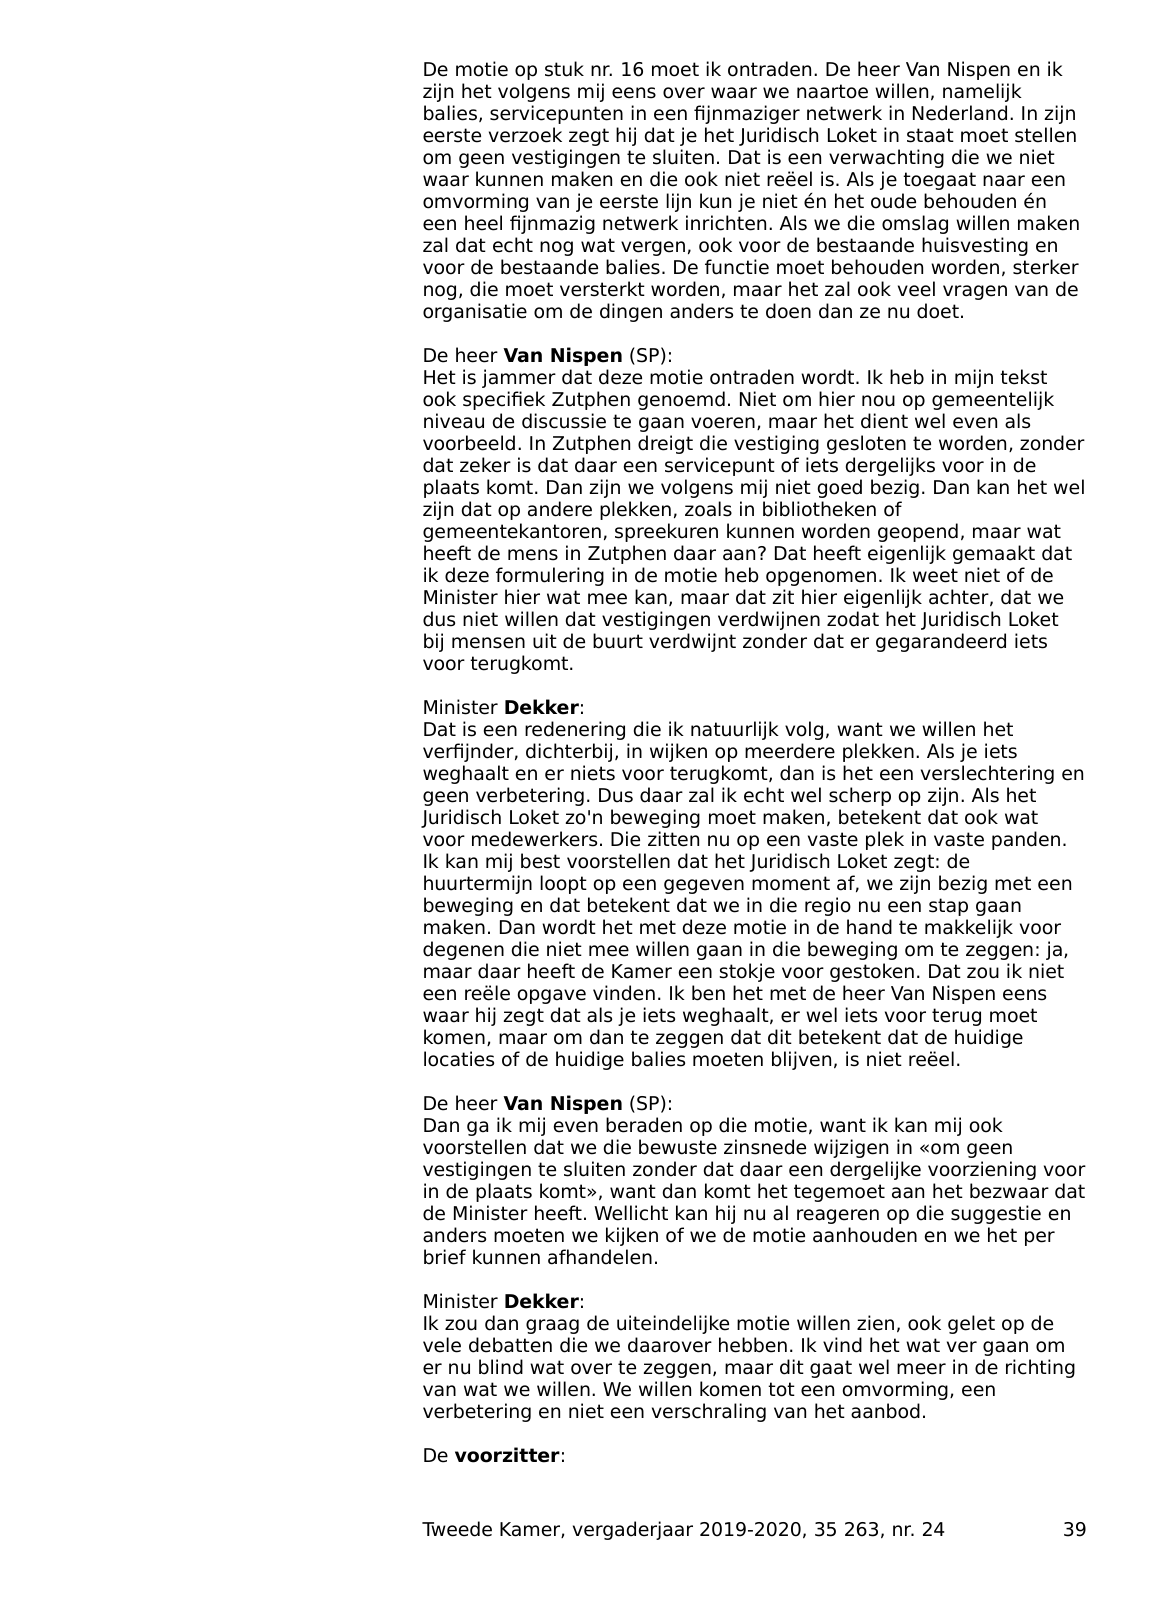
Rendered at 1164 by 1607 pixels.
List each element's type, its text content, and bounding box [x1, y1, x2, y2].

text Dat is een redenering die ik natuurlijk volg, want we willen het verfijnder, dichterbij, in wijken op meerdere plekken. Als je iets weghaalt en er niets voor terugkomt, dan is het een verslechtering en geen verbetering. Dus daar zal ik echt wel scherp op zijn. Als het Juridisch Loket zo'n beweging moet maken, betekent dat ook wat voor medewerkers. Die zitten nu op een vaste plek in vaste panden. Ik kan mij best voorstellen dat het Juridisch Loket zegt: de huurtermijn loopt op een gegeven moment af, we zijn bezig met een beweging en dat betekent dat we in die regio nu een stap gaan maken. Dan wordt het met deze motie in de hand te makkelijk voor degenen die niet mee willen gaan in die beweging om te zeggen: ja, maar daar heeft de Kamer een stokje voor gestoken. Dat zou ik niet een reële opgave vinden. Ik ben het met de heer Van Nispen eens waar hij zegt dat als je iets weghaalt, er wel iets voor terug moet komen, maar om dan te zeggen dat dit betekent dat de huidige locaties of de huidige balies moeten blijven, is niet reëel. [422, 719, 1087, 1071]
text De voorzitter: [422, 1445, 1087, 1467]
text Minister Dekker: [422, 697, 1087, 719]
text De heer Van Nispen (SP): [422, 1093, 1087, 1115]
text De heer Van Nispen (SP): [422, 345, 1087, 367]
text De motie op stuk nr. 16 moet ik ontraden. De heer Van Nispen en ik zijn het volgens mij eens over waar we naartoe willen, namelijk balies, servicepunten in een fijnmaziger netwerk in Nederland. In zijn eerste verzoek zegt hij dat je het Juridisch Loket in staat moet stellen om geen vestigingen te sluiten. Dat is een verwachting die we niet waar kunnen maken en die ook niet reëel is. Als je toegaat naar een omvorming van je eerste lijn kun je niet én het oude behouden én een heel fijnmazig netwerk inrichten. Als we die omslag willen maken zal dat echt nog wat vergen, ook voor de bestaande huisvesting en voor de bestaande balies. De functie moet behouden worden, sterker nog, die moet versterkt worden, maar het zal ook veel vragen van de organisatie om de dingen anders te doen dan ze nu doet. [422, 59, 1087, 323]
text Het is jammer dat deze motie ontraden wordt. Ik heb in mijn tekst ook specifiek Zutphen genoemd. Niet om hier nou op gemeentelijk niveau de discussie te gaan voeren, maar het dient wel even als voorbeeld. In Zutphen dreigt die vestiging gesloten te worden, zonder dat zeker is dat daar een servicepunt of iets dergelijks voor in de plaats komt. Dan zijn we volgens mij niet goed bezig. Dan kan het wel zijn dat op andere plekken, zoals in bibliotheken of gemeentekantoren, spreekuren kunnen worden geopend, maar wat heeft de mens in Zutphen daar aan? Dat heeft eigenlijk gemaakt dat ik deze formulering in de motie heb opgenomen. Ik weet niet of de Minister hier wat mee kan, maar dat zit hier eigenlijk achter, dat we dus niet willen dat vestigingen verdwijnen zodat het Juridisch Loket bij mensen uit de buurt verdwijnt zonder dat er gegarandeerd iets voor terugkomt. [422, 367, 1087, 675]
text Ik zou dan graag de uiteindelijke motie willen zien, ook gelet op de vele debatten die we daarover hebben. Ik vind het wat ver gaan om er nu blind wat over te zeggen, maar dit gaat wel meer in de richting van wat we willen. We willen komen tot een omvorming, een verbetering en niet een verschraling van het aanbod. [422, 1313, 1087, 1423]
text Dan ga ik mij even beraden op die motie, want ik kan mij ook voorstellen dat we die bewuste zinsnede wijzigen in «om geen vestigingen te sluiten zonder dat daar een dergelijke voorziening voor in de plaats komt», want dan komt het tegemoet aan het bezwaar dat de Minister heeft. Wellicht kan hij nu al reageren op die suggestie en anders moeten we kijken of we de motie aanhouden en we het per brief kunnen afhandelen. [422, 1115, 1087, 1268]
text Minister Dekker: [422, 1291, 1087, 1313]
